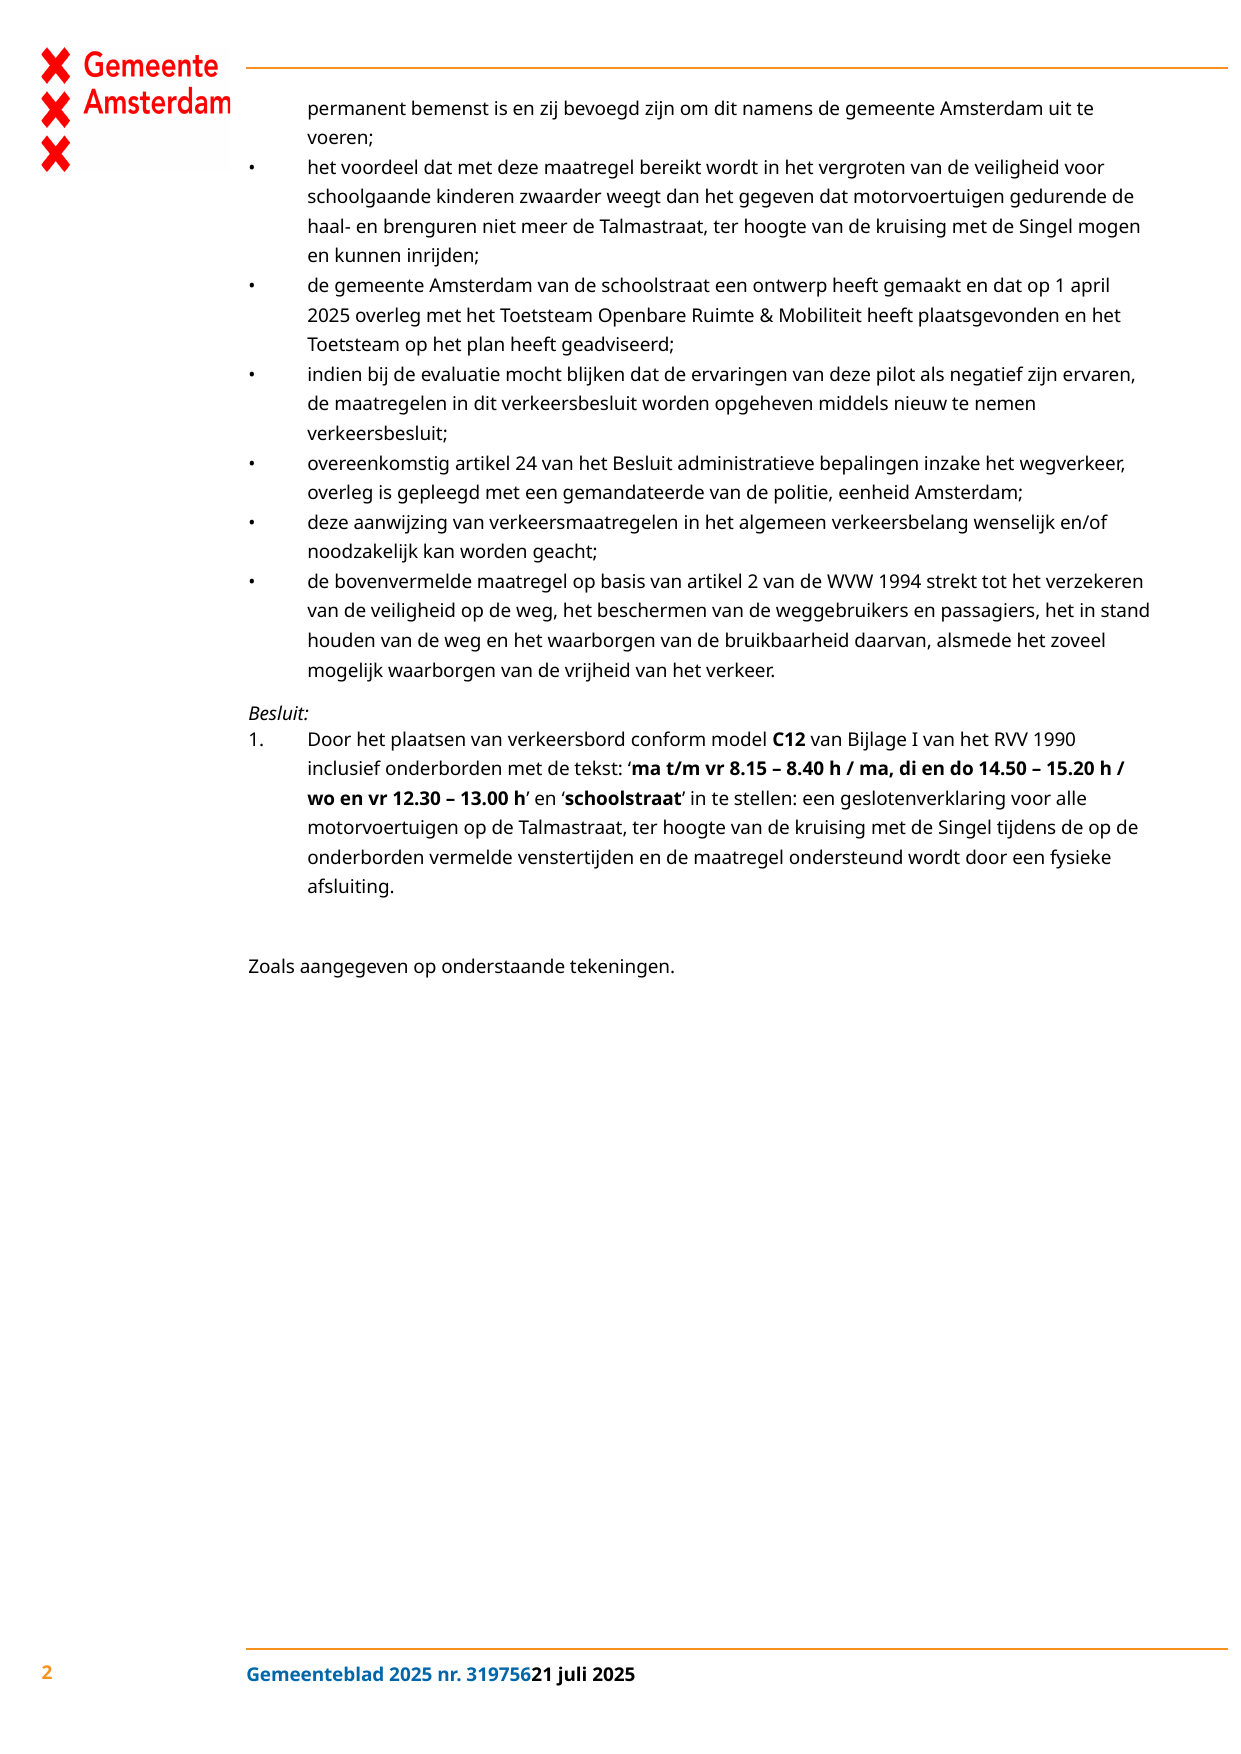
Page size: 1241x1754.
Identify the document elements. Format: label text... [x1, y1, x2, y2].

list de bovenvermelde maatregel op basis van artikel 2 van de WVW 1994 strekt tot het verzekeren van de veiligheid op de weg, het beschermen van de weggebruikers en passagiers, het in stand houden van de weg en het waarborgen van de bruikbaarheid daarvan, alsmede het zoveel mogelijk waarborgen van de vrijheid van het verkeer. [248, 568, 1152, 683]
list de gemeente Amsterdam van de schoolstraat een ontwerp heeft gemaakt en dat op 1 april 2025 overleg met het Toetsteam Openbare Ruimte & Mobiliteit heeft plaatsgevonden en het Toetsteam op het plan heeft geadviseerd; [248, 272, 1152, 357]
text Zoals aangegeven op onderstaande tekeningen. [248, 954, 1152, 979]
text Besluit: [248, 700, 1152, 726]
list permanent bemenst is en zij bevoegd zijn om dit namens de gemeente Amsterdam uit te voeren; [248, 95, 1152, 150]
picture [41, 47, 231, 172]
list deze aanwijzing van verkeersmaatregelen in het algemeen verkeersbelang wenselijk en/of noodzakelijk kan worden geacht; [248, 509, 1152, 564]
list Door het plaatsen van verkeersbord conform model C12 van Bijlage I van het RVV 1990 inclusief onderborden met de tekst: ‘ma t/m vr 8.15 – 8.40 h / ma, di en do 14.50 – 15.20 h / wo en vr 12.30 – 13.00 h’ en ‘schoolstraat’ in te stellen: een geslotenverklaring voor alle motorvoertuigen op de Talmastraat, ter hoogte van de kruising met de Singel tijdens de op de onderborden vermelde venstertijden en de maatregel ondersteund wordt door een fysieke afsluiting. [248, 726, 1152, 899]
list indien bij de evaluatie mocht blijken dat de ervaringen van deze pilot als negatief zijn ervaren, de maatregelen in dit verkeersbesluit worden opgeheven middels nieuw te nemen verkeersbesluit; [248, 361, 1152, 446]
list overeenkomstig artikel 24 van het Besluit administratieve bepalingen inzake het wegverkeer, overleg is gepleegd met een gemandateerde van de politie, eenheid Amsterdam; [248, 450, 1152, 505]
list het voordeel dat met deze maatregel bereikt wordt in het vergroten van de veiligheid voor schoolgaande kinderen zwaarder weegt dan het gegeven dat motorvoertuigen gedurende de haal- en brenguren niet meer de Talmastraat, ter hoogte van de kruising met de Singel mogen en kunnen inrijden; [248, 154, 1152, 268]
